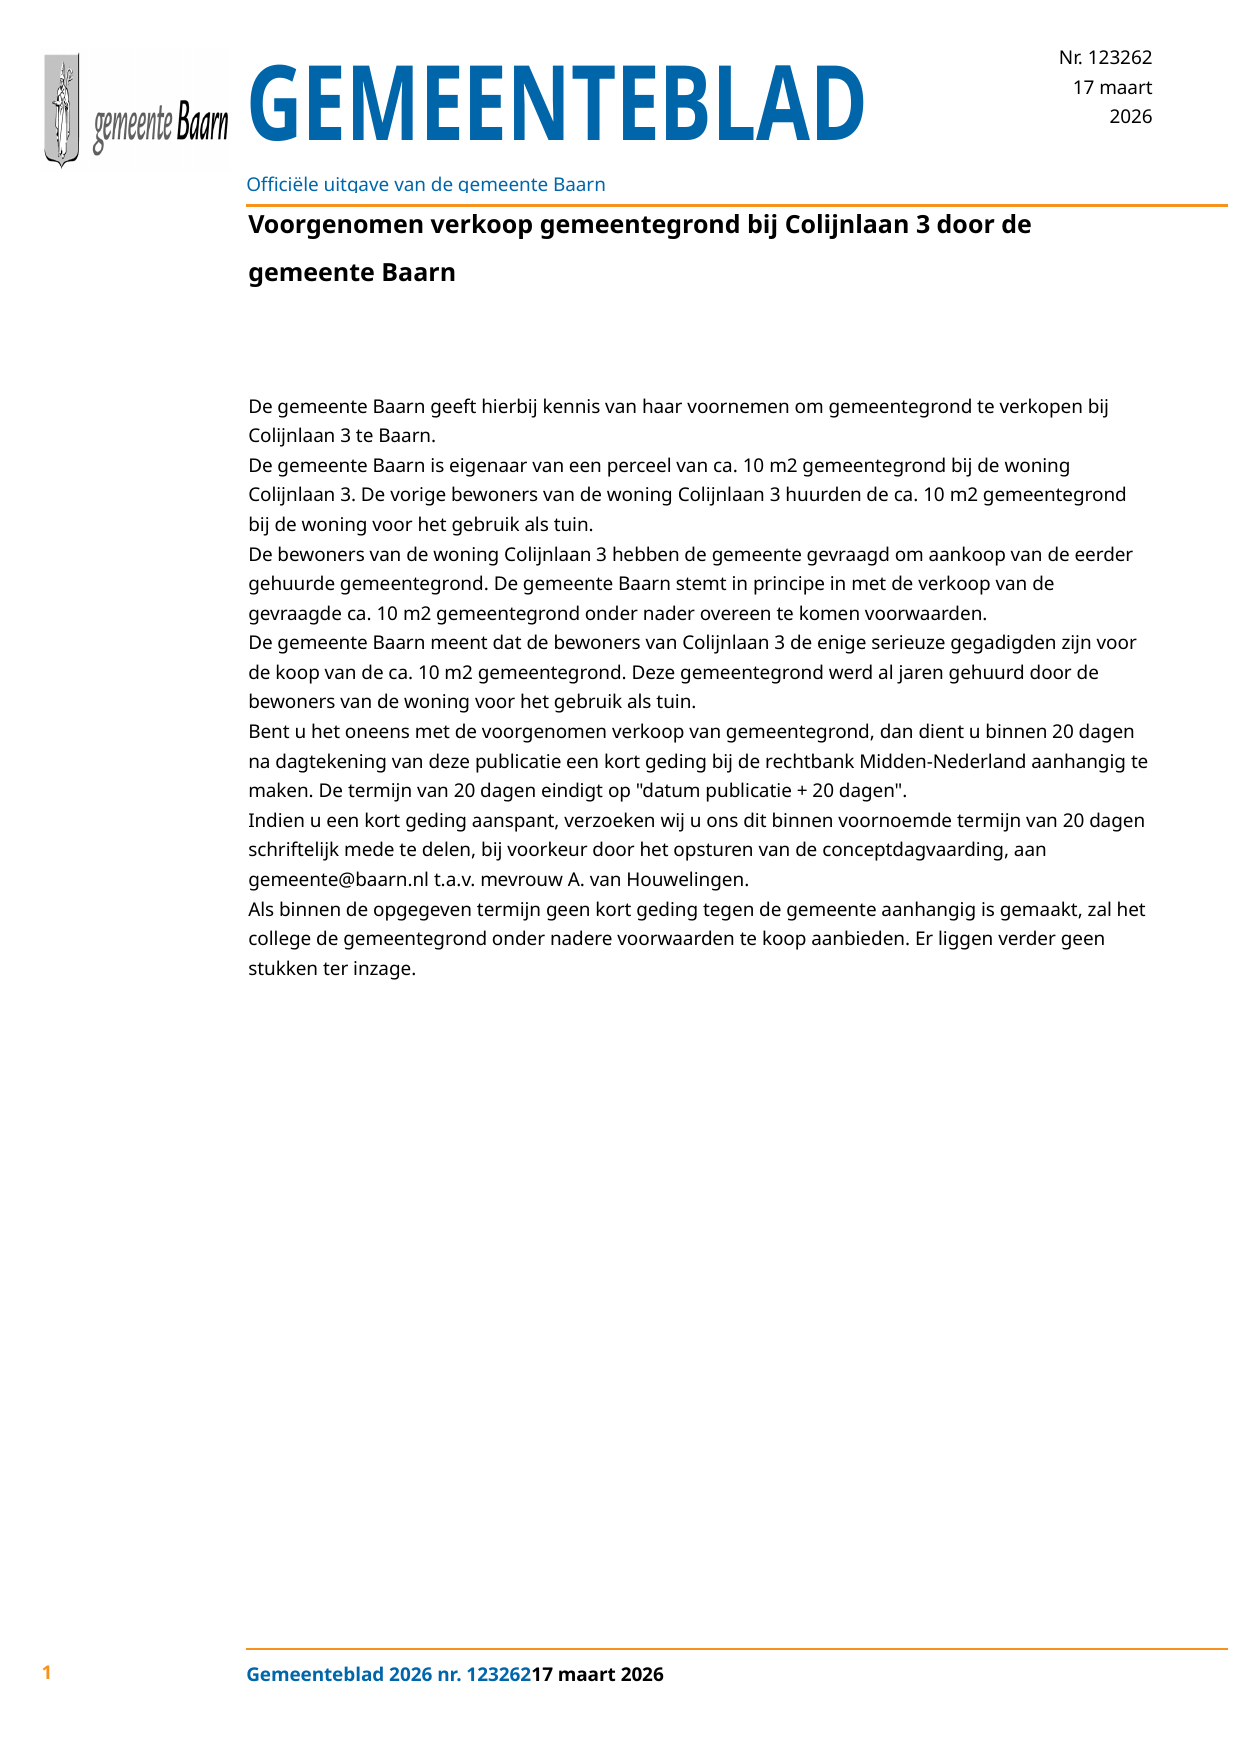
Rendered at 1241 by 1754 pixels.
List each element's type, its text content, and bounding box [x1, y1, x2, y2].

text De gemeente Baarn is eigenaar van een perceel van ca. 10 m2 gemeentegrond bij de woning Colijnlaan 3. De vorige bewoners van de woning Colijnlaan 3 huurden de ca. 10 m2 gemeentegrond bij de woning voor het gebruik als tuin. [248, 452, 1152, 537]
text De gemeente Baarn meent dat de bewoners van Colijnlaan 3 de enige serieuze gegadigden zijn voor de koop van de ca. 10 m2 gemeentegrond. Deze gemeentegrond werd al jaren gehuurd door de bewoners van de woning voor het gebruik als tuin. [248, 629, 1152, 714]
text Indien u een kort geding aanspant, verzoeken wij u ons dit binnen voornoemde termijn van 20 dagen schriftelijk mede te delen, bij voorkeur door het opsturen van de conceptdagvaarding, aan gemeente@baarn.nl t.a.v. mevrouw A. van Houwelingen. [248, 807, 1152, 892]
picture [41, 47, 231, 172]
text Als binnen de opgegeven termijn geen kort geding tegen de gemeente aanhangig is gemaakt, zal het college de gemeentegrond onder nadere voorwaarden te koop aanbieden. Er liggen verder geen stukken ter inzage. [248, 896, 1152, 981]
text De gemeente Baarn geeft hierbij kennis van haar voornemen om gemeentegrond te verkopen bij Colijnlaan 3 te Baarn. [248, 393, 1152, 448]
text De bewoners van de woning Colijnlaan 3 hebben de gemeente gevraagd om aankoop van de eerder gehuurde gemeentegrond. De gemeente Baarn stemt in principe in met de verkoop van de gevraagde ca. 10 m2 gemeentegrond onder nader overeen te komen voorwaarden. [248, 541, 1152, 626]
text Voorgenomen verkoop gemeentegrond bij Colijnlaan 3 door de gemeente Baarn [248, 207, 1152, 288]
text Bent u het oneens met de voorgenomen verkoop van gemeentegrond, dan dient u binnen 20 dagen na dagtekening van deze publicatie een kort geding bij de rechtbank Midden-Nederland aanhangig te maken. De termijn van 20 dagen eindigt op "datum publicatie + 20 dagen". [248, 718, 1152, 803]
